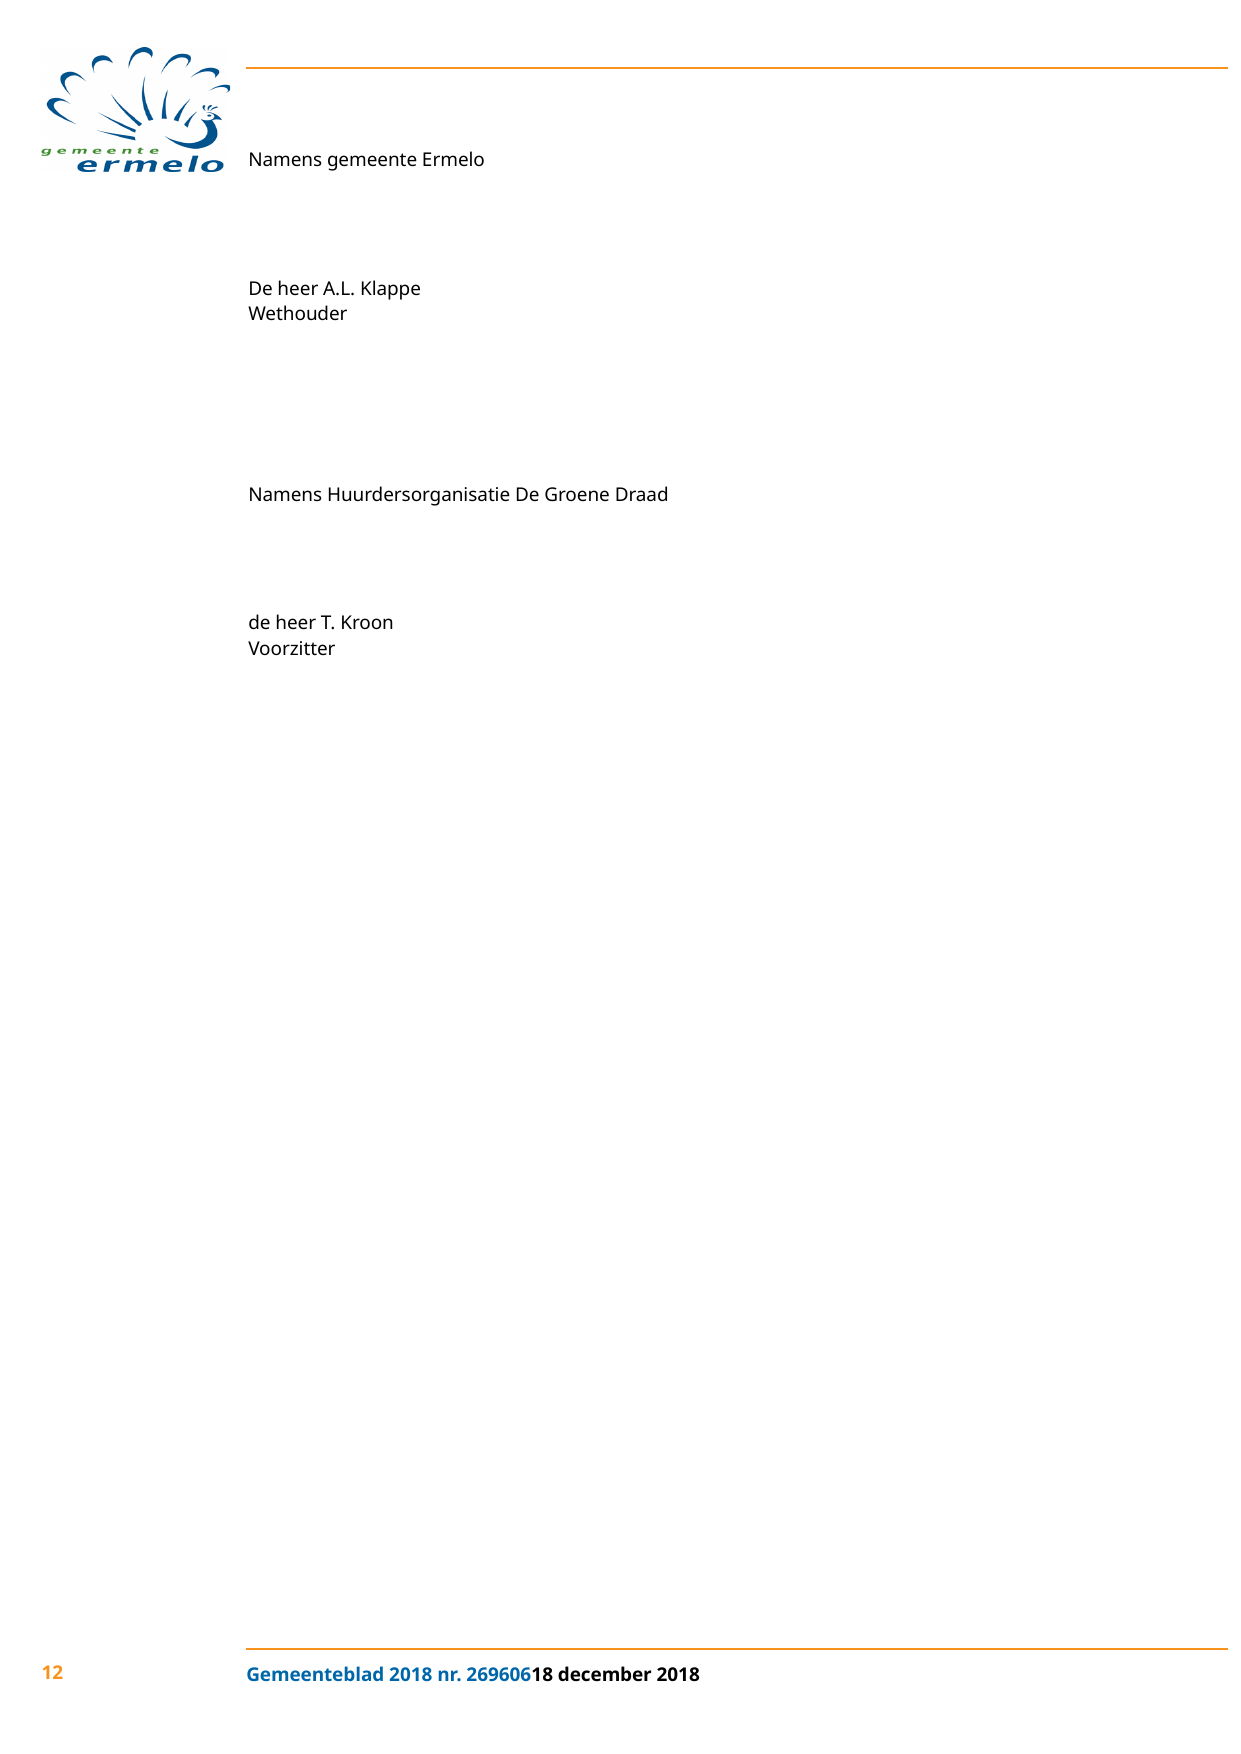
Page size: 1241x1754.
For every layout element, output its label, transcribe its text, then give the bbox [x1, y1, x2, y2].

text Namens gemeente Ermelo [248, 146, 1152, 172]
text Wethouder [248, 301, 1152, 326]
picture [41, 47, 231, 172]
text Voorzitter [248, 635, 1152, 661]
text de heer T. Kroon [248, 609, 1152, 635]
text Namens Huurdersorganisatie De Groene Draad [248, 481, 1152, 506]
text De heer A.L. Klappe [248, 275, 1152, 301]
